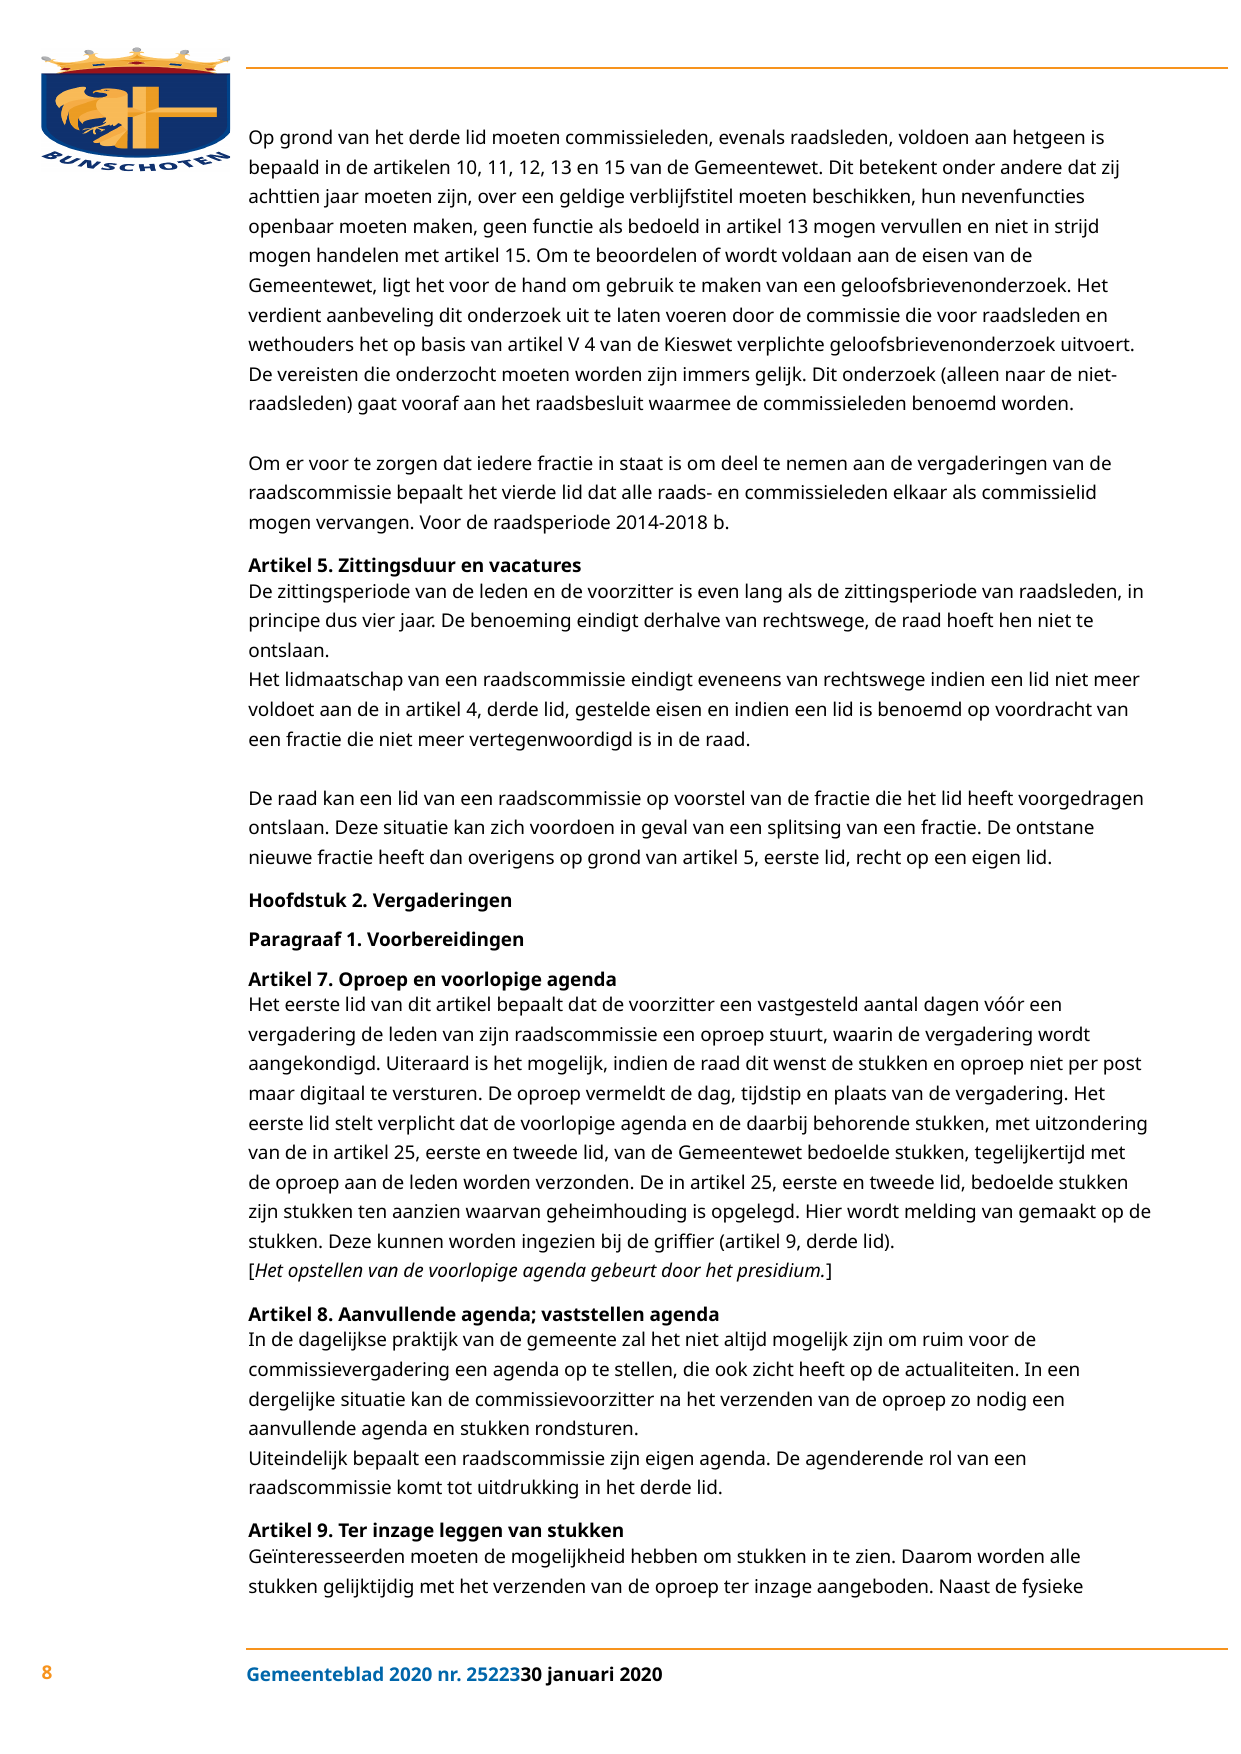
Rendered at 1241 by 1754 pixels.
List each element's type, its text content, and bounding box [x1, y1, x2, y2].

text Hoofdstuk 2. Vergaderingen [248, 887, 1152, 913]
text Het eerste lid van dit artikel bepaalt dat de voorzitter een vastgesteld aantal dagen vóór een vergadering de leden van zijn raadscommissie een oproep stuurt, waarin de vergadering wordt aangekondigd. Uiteraard is het mogelijk, indien de raad dit wenst de stukken en oproep niet per post maar digitaal te versturen. De oproep vermeldt de dag, tijdstip en plaats van de vergadering. Het eerste lid stelt verplicht dat de voorlopige agenda en de daarbij behorende stukken, met uitzondering van de in artikel 25, eerste en tweede lid, van de Gemeentewet bedoelde stukken, tegelijkertijd met de oproep aan de leden worden verzonden. De in artikel 25, eerste en tweede lid, bedoelde stukken zijn stukken ten aanzien waarvan geheimhouding is opgelegd. Hier wordt melding van gemaakt op de stukken. Deze kunnen worden ingezien bij de griffier (artikel 9, derde lid). [248, 991, 1152, 1254]
text Het lidmaatschap van een raadscommissie eindigt eveneens van rechtswege indien een lid niet meer voldoet aan de in artikel 4, derde lid, gestelde eisen en indien een lid is benoemd op voordracht van een fractie die niet meer vertegenwoordigd is in de raad. [248, 667, 1152, 751]
text Artikel 7. Oproep en voorlopige agenda [248, 966, 1152, 991]
text Artikel 5. Zittingsduur en vacatures [248, 552, 1152, 578]
text Paragraaf 1. Voorbereidingen [248, 926, 1152, 952]
text De raad kan een lid van een raadscommissie op voorstel van de fractie die het lid heeft voorgedragen ontslaan. Deze situatie kan zich voordoen in geval van een splitsing van een fractie. De ontstane nieuwe fractie heeft dan overigens op grond van artikel 5, eerste lid, recht op een eigen lid. [248, 785, 1152, 870]
text In de dagelijkse praktijk van de gemeente zal het niet altijd mogelijk zijn om ruim voor de commissievergadering een agenda op te stellen, die ook zicht heeft op de actualiteiten. In een dergelijke situatie kan de commissievoorzitter na het verzenden van de oproep zo nodig een aanvullende agenda en stukken rondsturen. [248, 1327, 1152, 1441]
text Artikel 9. Ter inzage leggen van stukken [248, 1518, 1152, 1543]
text Artikel 8. Aanvullende agenda; vaststellen agenda [248, 1301, 1152, 1327]
text Om er voor te zorgen dat iedere fractie in staat is om deel te nemen aan de vergaderingen van de raadscommissie bepaalt het vierde lid dat alle raads- en commissieleden elkaar als commissielid mogen vervangen. Voor de raadsperiode 2014-2018 b. [248, 450, 1152, 535]
picture [41, 47, 231, 172]
text Geïnteresseerden moeten de mogelijkheid hebben om stukken in te zien. Daarom worden alle stukken gelijktijdig met het verzenden van de oproep ter inzage aangeboden. Naast de fysieke [248, 1543, 1152, 1599]
text De zittingsperiode van de leden en de voorzitter is even lang als de zittingsperiode van raadsleden, in principe dus vier jaar. De benoeming eindigt derhalve van rechtswege, de raad hoeft hen niet te ontslaan. [248, 578, 1152, 663]
text Uiteindelijk bepaalt een raadscommissie zijn eigen agenda. De agenderende rol van een raadscommissie komt tot uitdrukking in het derde lid. [248, 1445, 1152, 1500]
text [Het opstellen van de voorlopige agenda gebeurt door het presidium.] [248, 1258, 1152, 1283]
text Op grond van het derde lid moeten commissieleden, evenals raadsleden, voldoen aan hetgeen is bepaald in de artikelen 10, 11, 12, 13 en 15 van de Gemeentewet. Dit betekent onder andere dat zij achttien jaar moeten zijn, over een geldige verblijfstitel moeten beschikken, hun nevenfuncties openbaar moeten maken, geen functie als bedoeld in artikel 13 mogen vervullen en niet in strijd mogen handelen met artikel 15. Om te beoordelen of wordt voldaan aan de eisen van de Gemeentewet, ligt het voor de hand om gebruik te maken van een geloofsbrievenonderzoek. Het verdient aanbeveling dit onderzoek uit te laten voeren door de commissie die voor raadsleden en wethouders het op basis van artikel V 4 van de Kieswet verplichte geloofsbrievenonderzoek uitvoert. De vereisten die onderzocht moeten worden zijn immers gelijk. Dit onderzoek (alleen naar de niet-raadsleden) gaat vooraf aan het raadsbesluit waarmee de commissieleden benoemd worden. [248, 124, 1152, 416]
